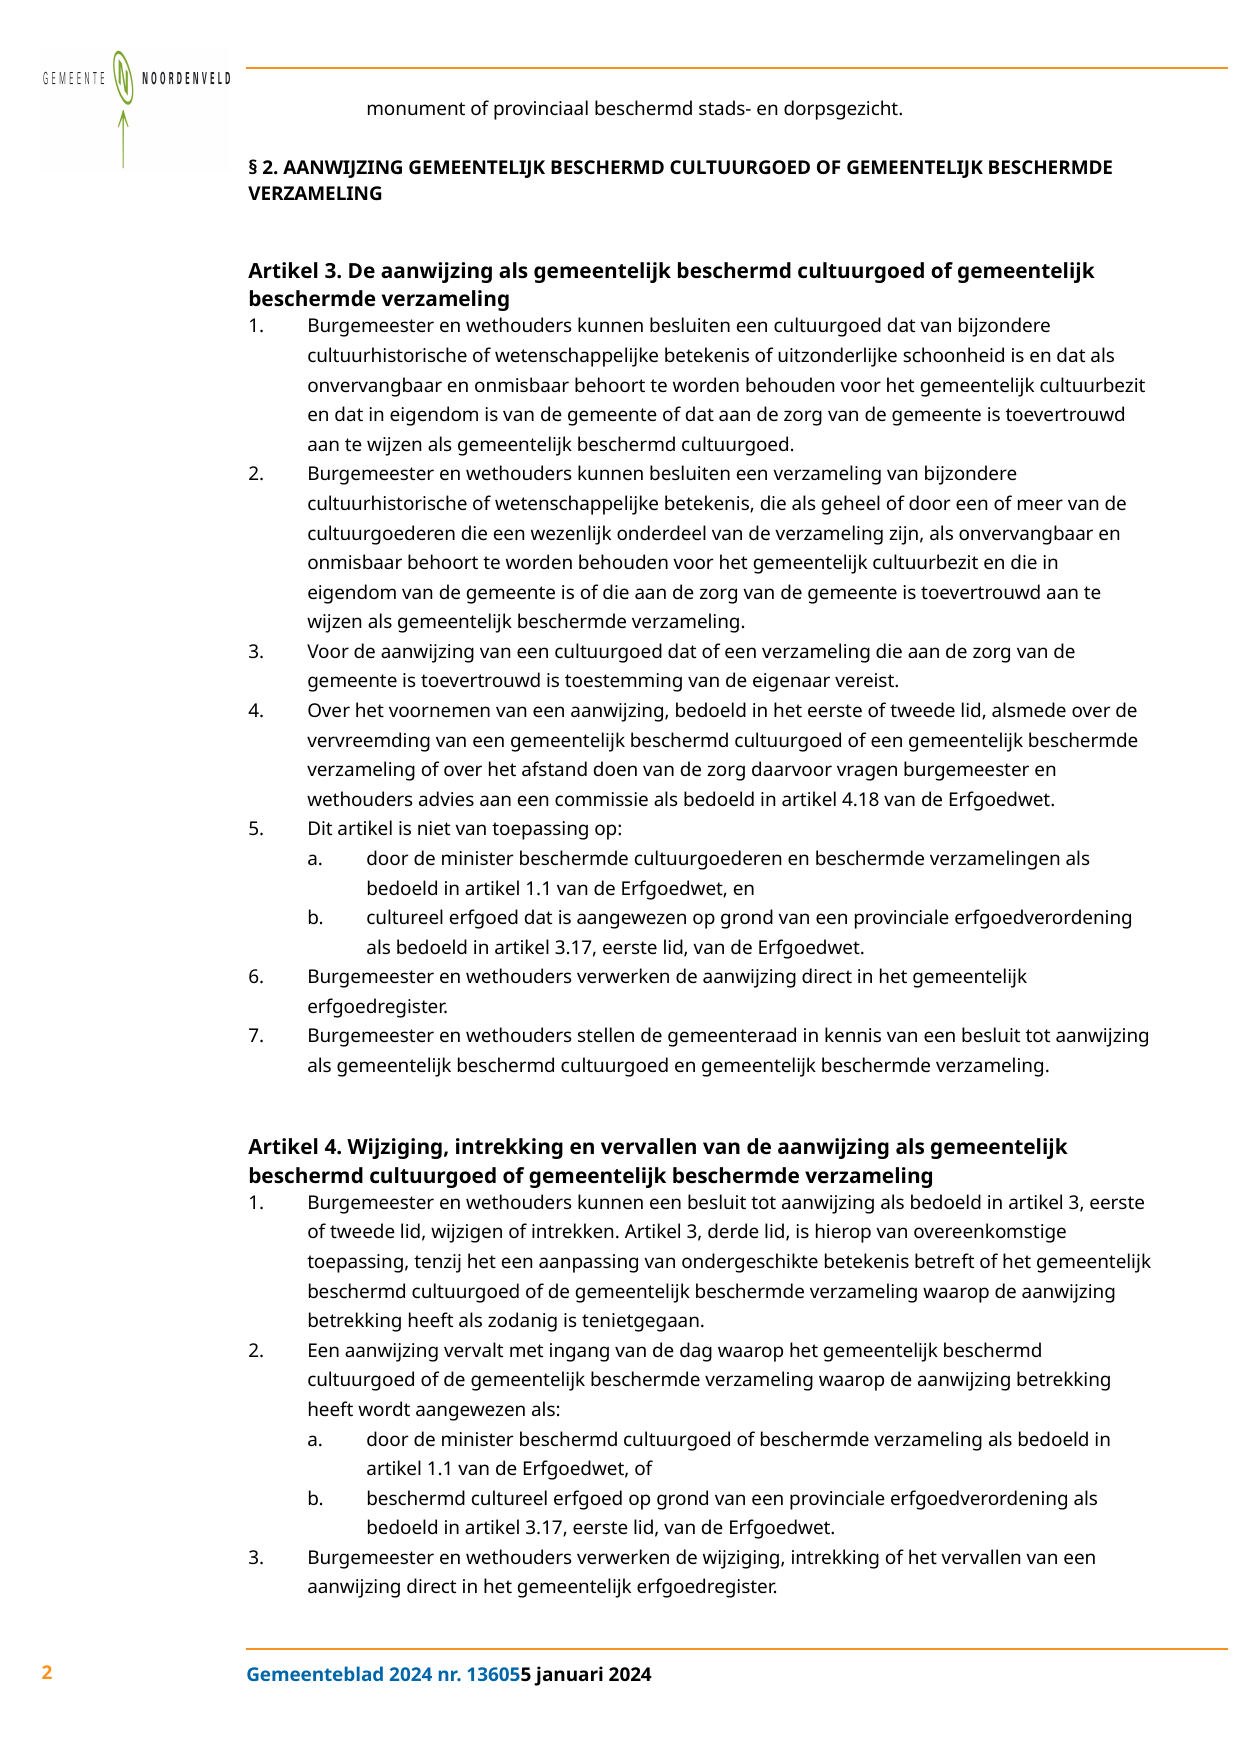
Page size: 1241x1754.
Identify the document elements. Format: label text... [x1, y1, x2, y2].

list monument of provinciaal beschermd stads- en dorpsgezicht. [307, 95, 1152, 121]
list Burgemeester en wethouders kunnen besluiten een verzameling van bijzondere cultuurhistorische of wetenschappelijke betekenis, die als geheel of door een of meer van de cultuurgoederen die een wezenlijk onderdeel van de verzameling zijn, als onvervangbaar en onmisbaar behoort te worden behouden voor het gemeentelijk cultuurbezit en die in eigendom van de gemeente is of die aan de zorg van de gemeente is toevertrouwd aan te wijzen als gemeentelijk beschermde verzameling. [248, 461, 1152, 634]
text § 2. AANWIJZING GEMEENTELIJK BESCHERMD CULTUURGOED OF GEMEENTELIJK BESCHERMDE VERZAMELING [248, 154, 1152, 205]
list door de minister beschermd cultuurgoed of beschermde verzameling als bedoeld in artikel 1.1 van de Erfgoedwet, of [307, 1426, 1152, 1481]
list Burgemeester en wethouders kunnen een besluit tot aanwijzing als bedoeld in artikel 3, eerste of tweede lid, wijzigen of intrekken. Artikel 3, derde lid, is hierop van overeenkomstige toepassing, tenzij het een aanpassing van ondergeschikte betekenis betreft of het gemeentelijk beschermd cultuurgoed of de gemeentelijk beschermde verzameling waarop de aanwijzing betrekking heeft als zodanig is tenietgegaan. [248, 1189, 1152, 1333]
text Artikel 4. Wijziging, intrekking en vervallen van de aanwijzing als gemeentelijk beschermd cultuurgoed of gemeentelijk beschermde verzameling [248, 1132, 1152, 1189]
list Burgemeester en wethouders kunnen besluiten een cultuurgoed dat van bijzondere cultuurhistorische of wetenschappelijke betekenis of uitzonderlijke schoonheid is en dat als onvervangbaar en onmisbaar behoort te worden behouden voor het gemeentelijk cultuurbezit en dat in eigendom is van de gemeente of dat aan de zorg van de gemeente is toevertrouwd aan te wijzen als gemeentelijk beschermd cultuurgoed. [248, 313, 1152, 457]
list Dit artikel is niet van toepassing op: [248, 816, 1152, 841]
list Burgemeester en wethouders verwerken de aanwijzing direct in het gemeentelijk erfgoedregister. [248, 963, 1152, 1019]
list Burgemeester en wethouders verwerken de wijziging, intrekking of het vervallen van een aanwijzing direct in het gemeentelijk erfgoedregister. [248, 1544, 1152, 1599]
list beschermd cultureel erfgoed op grond van een provinciale erfgoedverordening als bedoeld in artikel 3.17, eerste lid, van de Erfgoedwet. [307, 1485, 1152, 1540]
list Burgemeester en wethouders stellen de gemeenteraad in kennis van een besluit tot aanwijzing als gemeentelijk beschermd cultuurgoed en gemeentelijk beschermde verzameling. [248, 1023, 1152, 1078]
list cultureel erfgoed dat is aangewezen op grond van een provinciale erfgoedverordening als bedoeld in artikel 3.17, eerste lid, van de Erfgoedwet. [307, 904, 1152, 960]
list Een aanwijzing vervalt met ingang van de dag waarop het gemeentelijk beschermd cultuurgoed of de gemeentelijk beschermde verzameling waarop de aanwijzing betrekking heeft wordt aangewezen als: [248, 1337, 1152, 1422]
list door de minister beschermde cultuurgoederen en beschermde verzamelingen als bedoeld in artikel 1.1 van de Erfgoedwet, en [307, 845, 1152, 901]
list Voor de aanwijzing van een cultuurgoed dat of een verzameling die aan de zorg van de gemeente is toevertrouwd is toestemming van de eigenaar vereist. [248, 638, 1152, 693]
picture [41, 47, 231, 172]
text Artikel 3. De aanwijzing als gemeentelijk beschermd cultuurgoed of gemeentelijk beschermde verzameling [248, 256, 1152, 313]
list Over het voornemen van een aanwijzing, bedoeld in het eerste of tweede lid, alsmede over de vervreemding van een gemeentelijk beschermd cultuurgoed of een gemeentelijk beschermde verzameling of over het afstand doen van de zorg daarvoor vragen burgemeester en wethouders advies aan een commissie als bedoeld in artikel 4.18 van de Erfgoedwet. [248, 697, 1152, 812]
